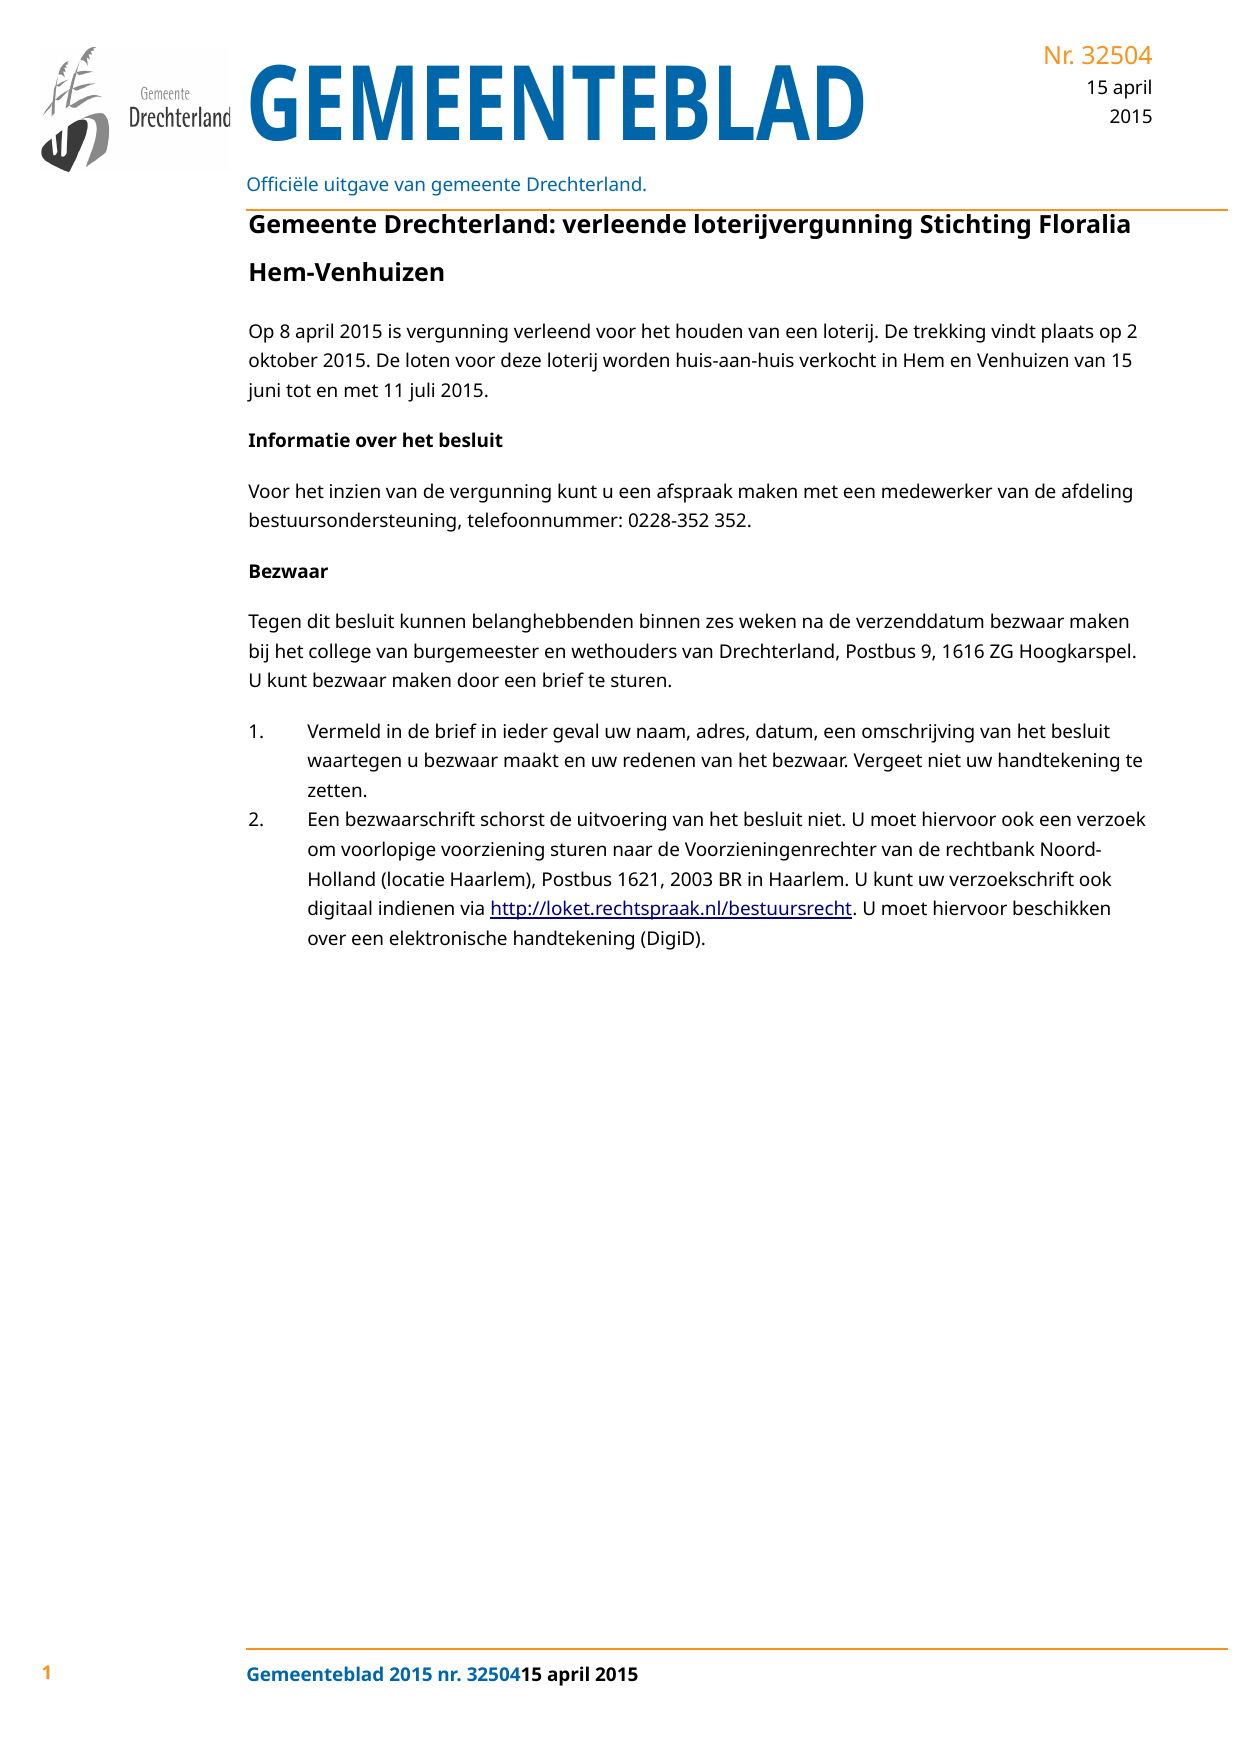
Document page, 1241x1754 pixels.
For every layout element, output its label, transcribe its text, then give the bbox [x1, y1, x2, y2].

picture [41, 47, 231, 172]
text Tegen dit besluit kunnen belanghebbenden binnen zes weken na de verzenddatum bezwaar maken bij het college van burgemeester en wethouders van Drechterland, Postbus 9, 1616 ZG Hoogkarspel. U kunt bezwaar maken door een brief te sturen. [248, 608, 1152, 693]
text Gemeente Drechterland: verleende loterijvergunning Stichting Floralia Hem-Venhuizen [248, 211, 1152, 288]
text Voor het inzien van de vergunning kunt u een afspraak maken met een medewerker van de afdeling bestuursondersteuning, telefoonnummer: 0228-352 352. [248, 478, 1152, 533]
text Bezwaar [248, 558, 1152, 584]
list Een bezwaarschrift schorst de uitvoering van het besluit niet. U moet hiervoor ook een verzoek om voorlopige voorziening sturen naar de Voorzieningenrechter van de rechtbank Noord-Holland (locatie Haarlem), Postbus 1621, 2003 BR in Haarlem. U kunt uw verzoekschrift ook digitaal indienen via http://loket.rechtspraak.nl/bestuursrecht. U moet hiervoor beschikken over een elektronische handtekening (DigiD). [248, 807, 1152, 951]
text Op 8 april 2015 is vergunning verleend voor het houden van een loterij. De trekking vindt plaats op 2 oktober 2015. De loten voor deze loterij worden huis-aan-huis verkocht in Hem en Venhuizen van 15 juni tot en met 11 juli 2015. [248, 318, 1152, 403]
text Informatie over het besluit [248, 427, 1152, 453]
list Vermeld in de brief in ieder geval uw naam, adres, datum, een omschrijving van het besluit waartegen u bezwaar maakt en uw redenen van het bezwaar. Vergeet niet uw handtekening te zetten. [248, 718, 1152, 803]
